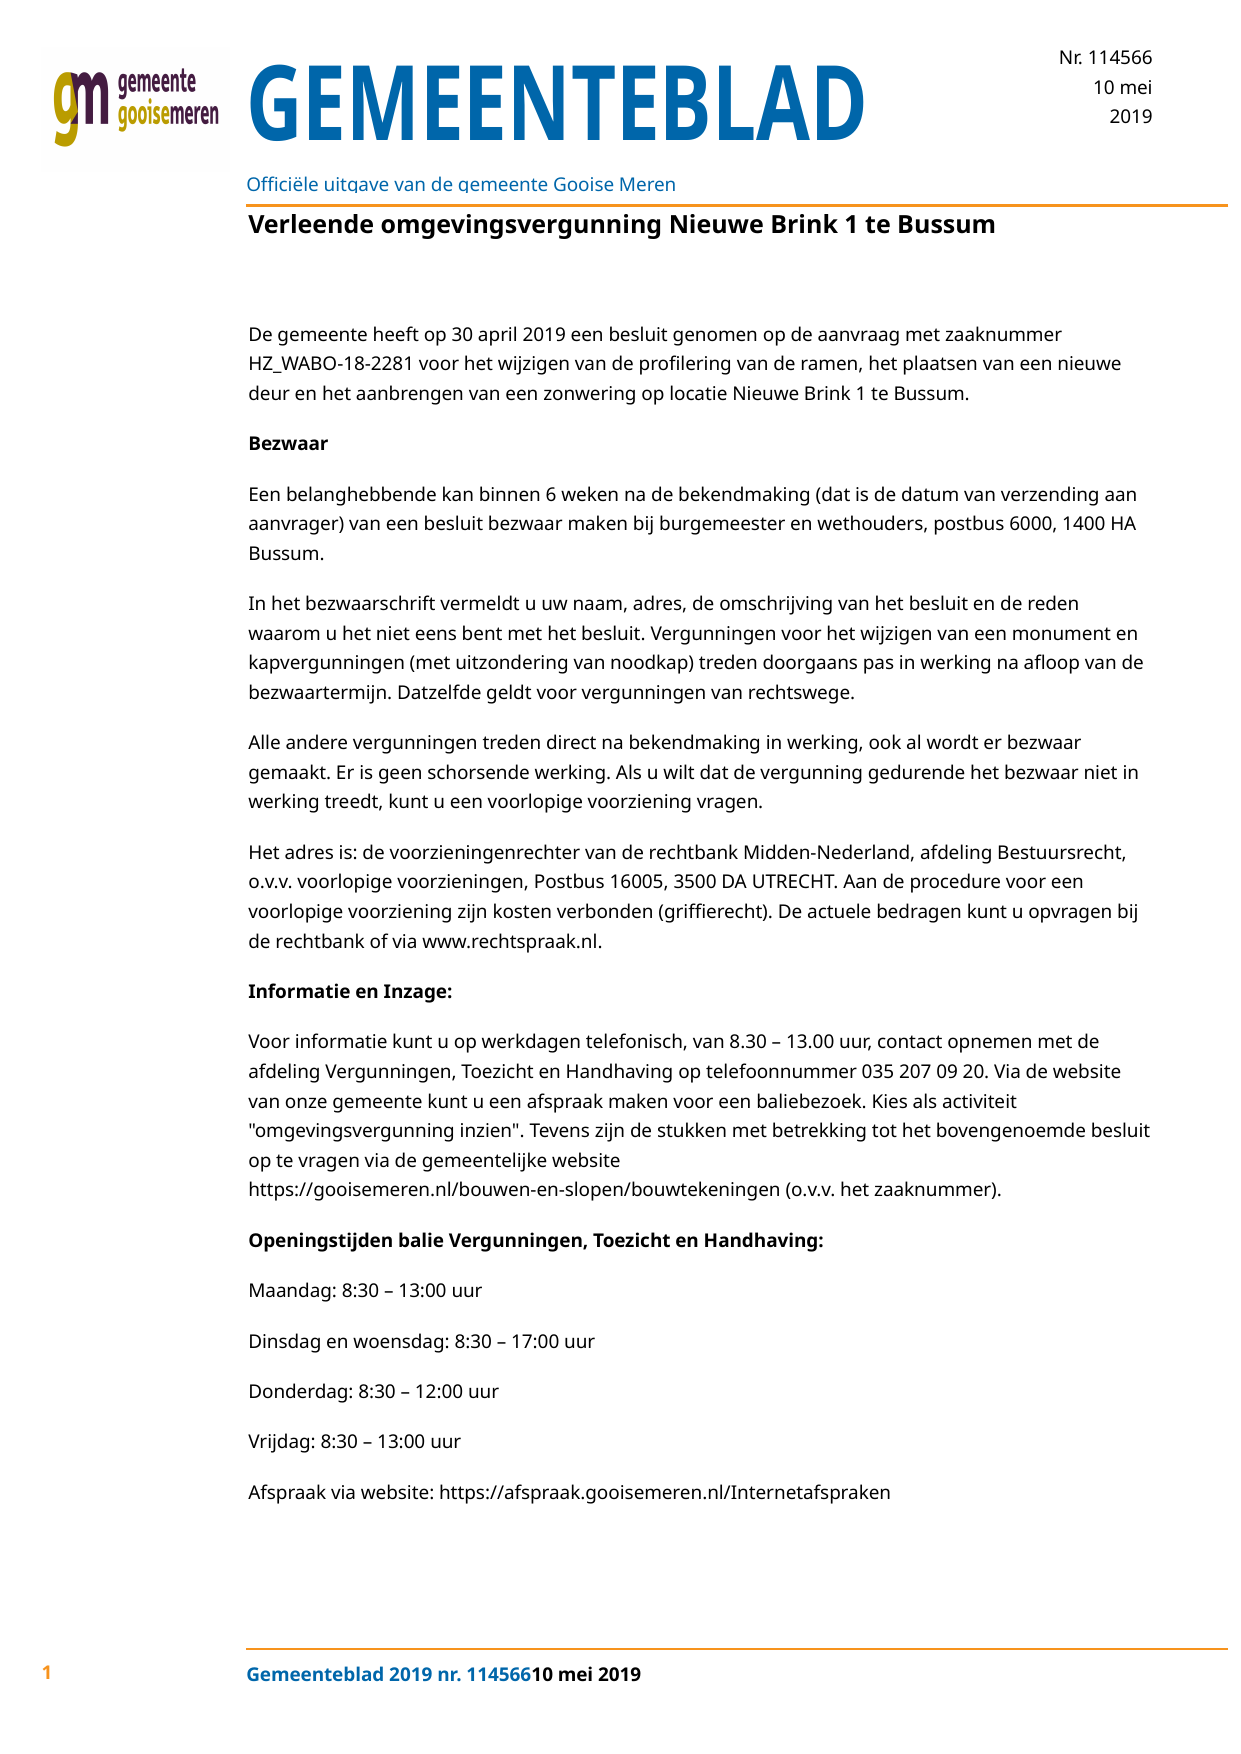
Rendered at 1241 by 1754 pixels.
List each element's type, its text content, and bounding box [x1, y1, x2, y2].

text In het bezwaarschrift vermeldt u uw naam, adres, de omschrijving van het besluit en de reden waarom u het niet eens bent met het besluit. Vergunningen voor het wijzigen van een monument en kapvergunningen (met uitzondering van noodkap) treden doorgaans pas in werking na afloop van de bezwaartermijn. Datzelfde geldt voor vergunningen van rechtswege. [248, 590, 1152, 705]
text De gemeente heeft op 30 april 2019 een besluit genomen op de aanvraag met zaaknummer HZ_WABO-18-2281 voor het wijzigen van de profilering van de ramen, het plaatsen van een nieuwe deur en het aanbrengen van een zonwering op locatie Nieuwe Brink 1 te Bussum. [248, 321, 1152, 406]
text Een belanghebbende kan binnen 6 weken na de bekendmaking (dat is de datum van verzending aan aanvrager) van een besluit bezwaar maken bij burgemeester en wethouders, postbus 6000, 1400 HA Bussum. [248, 481, 1152, 566]
text Donderdag: 8:30 – 12:00 uur [248, 1378, 1152, 1404]
text Maandag: 8:30 – 13:00 uur [248, 1277, 1152, 1303]
text Bezwaar [248, 430, 1152, 456]
text Het adres is: de voorzieningenrechter van de rechtbank Midden-Nederland, afdeling Bestuursrecht, o.v.v. voorlopige voorzieningen, Postbus 16005, 3500 DA UTRECHT. Aan de procedure voor een voorlopige voorziening zijn kosten verbonden (griffierecht). De actuele bedragen kunt u opvragen bij de rechtbank of via www.rechtspraak.nl. [248, 839, 1152, 953]
text Afspraak via website: https://afspraak.gooisemeren.nl/Internetafspraken [248, 1479, 1152, 1505]
text Alle andere vergunningen treden direct na bekendmaking in werking, ook al wordt er bezwaar gemaakt. Er is geen schorsende werking. Als u wilt dat de vergunning gedurende het bezwaar niet in werking treedt, kunt u een voorlopige voorziening vragen. [248, 729, 1152, 814]
text Openingstijden balie Vergunningen, Toezicht en Handhaving: [248, 1227, 1152, 1253]
text Verleende omgevingsvergunning Nieuwe Brink 1 te Bussum [248, 207, 1152, 241]
text Dinsdag en woensdag: 8:30 – 17:00 uur [248, 1328, 1152, 1353]
text Voor informatie kunt u op werkdagen telefonisch, van 8.30 – 13.00 uur, contact opnemen met de afdeling Vergunningen, Toezicht en Handhaving op telefoonnummer 035 207 09 20. Via de website van onze gemeente kunt u een afspraak maken voor een baliebezoek. Kies als activiteit "omgevingsvergunning inzien". Tevens zijn de stukken met betrekking tot het bovengenoemde besluit op te vragen via de gemeentelijke website https://gooisemeren.nl/bouwen-en-slopen/bouwtekeningen (o.v.v. het zaaknummer). [248, 1029, 1152, 1202]
text Informatie en Inzage: [248, 978, 1152, 1004]
picture [41, 47, 231, 172]
text Vrijdag: 8:30 – 13:00 uur [248, 1429, 1152, 1454]
